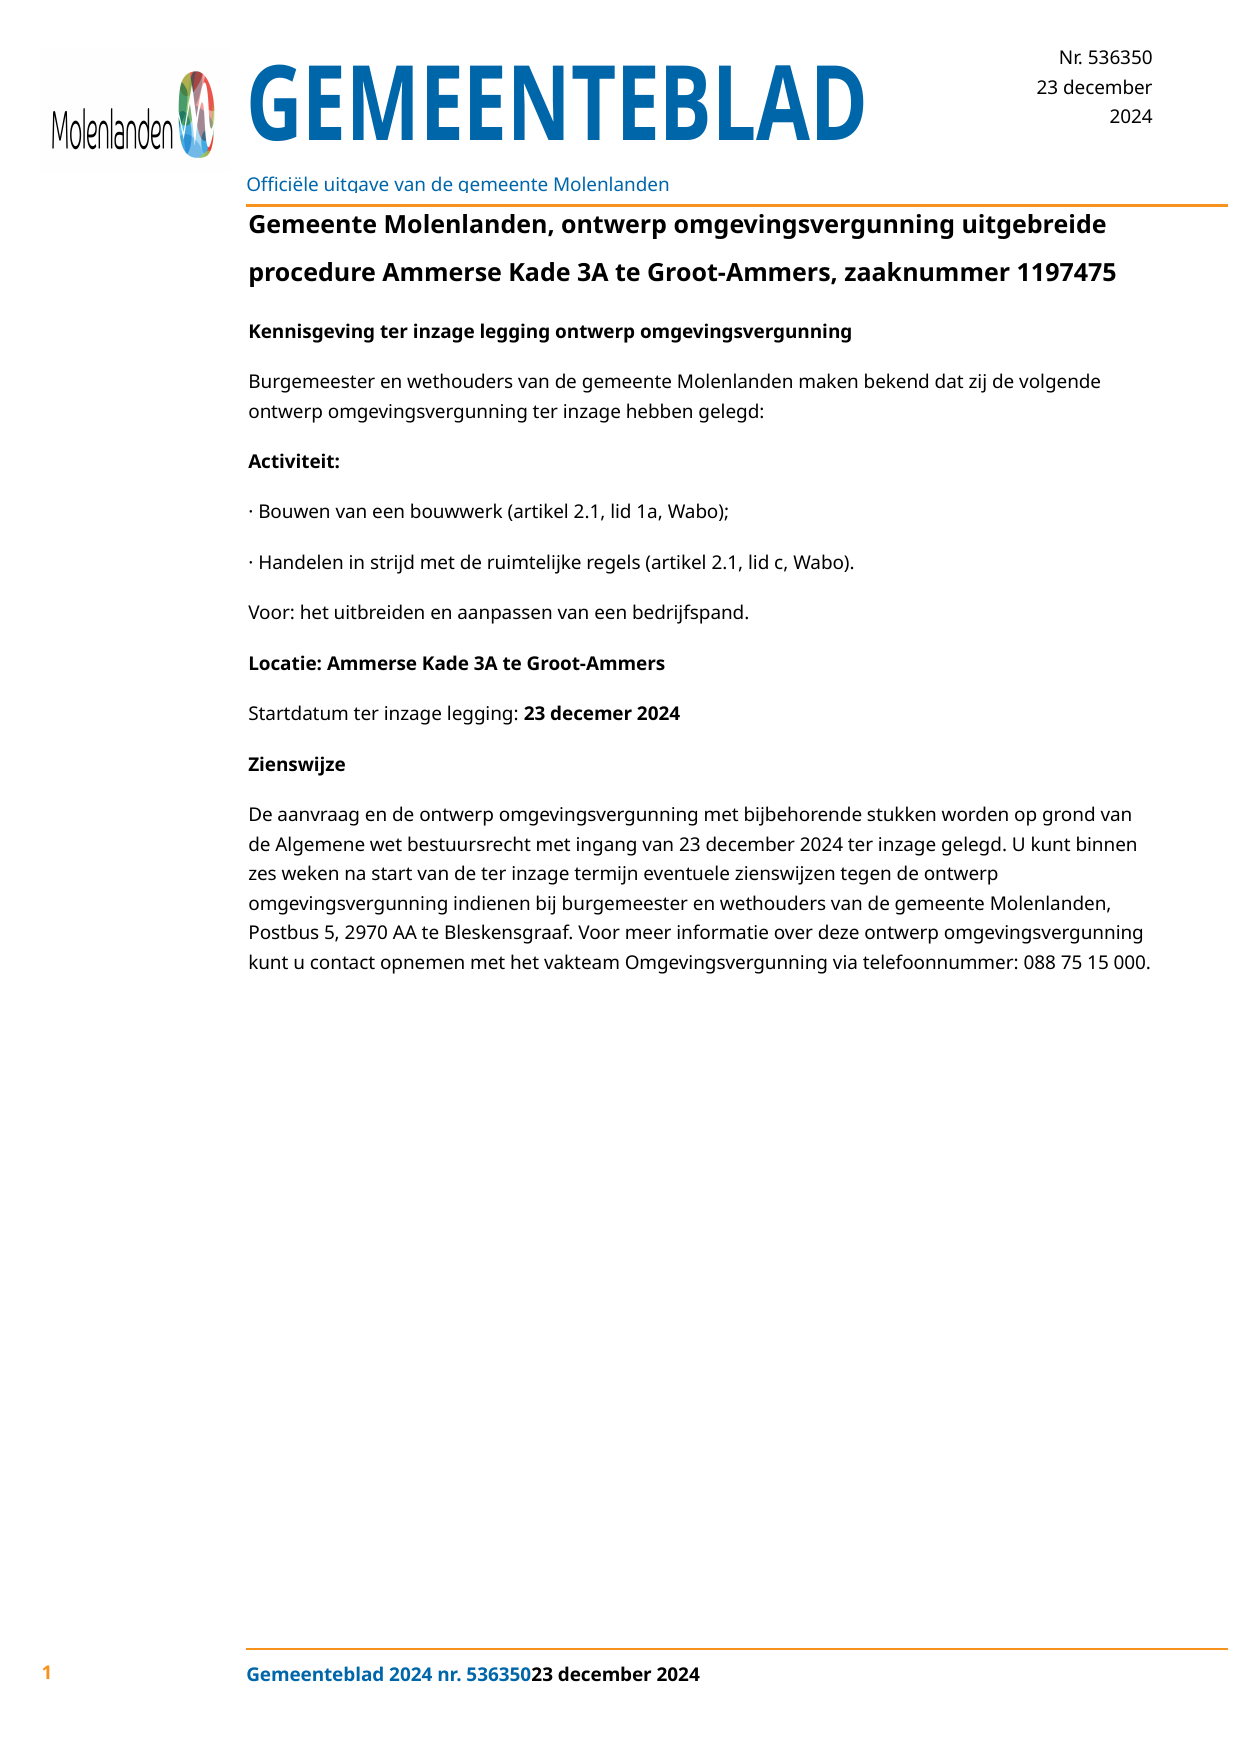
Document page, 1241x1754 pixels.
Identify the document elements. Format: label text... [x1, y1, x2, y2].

text Activiteit: [248, 448, 1152, 474]
text Locatie: Ammerse Kade 3A te Groot-Ammers [248, 650, 1152, 676]
text De aanvraag en de ontwerp omgevingsvergunning met bijbehorende stukken worden op grond van de Algemene wet bestuursrecht met ingang van 23 december 2024 ter inzage gelegd. U kunt binnen zes weken na start van de ter inzage termijn eventuele zienswijzen tegen de ontwerp omgevingsvergunning indienen bij burgemeester en wethouders van de gemeente Molenlanden, Postbus 5, 2970 AA te Bleskensgraaf. Voor meer informatie over deze ontwerp omgevingsvergunning kunt u contact opnemen met het vakteam Omgevingsvergunning via telefoonnummer: 088 75 15 000. [248, 801, 1152, 975]
text Gemeente Molenlanden, ontwerp omgevingsvergunning uitgebreide procedure Ammerse Kade 3A te Groot-Ammers, zaaknummer 1197475 [248, 207, 1152, 288]
text · Handelen in strijd met de ruimtelijke regels (artikel 2.1, lid c, Wabo). [248, 549, 1152, 575]
picture [41, 47, 231, 172]
text Startdatum ter inzage legging: 23 decemer 2024 [248, 700, 1152, 726]
text Kennisgeving ter inzage legging ontwerp omgevingsvergunning [248, 318, 1152, 344]
text · Bouwen van een bouwwerk (artikel 2.1, lid 1a, Wabo); [248, 499, 1152, 524]
text Voor: het uitbreiden en aanpassen van een bedrijfspand. [248, 599, 1152, 625]
text Burgemeester en wethouders van de gemeente Molenlanden maken bekend dat zij de volgende ontwerp omgevingsvergunning ter inzage hebben gelegd: [248, 368, 1152, 424]
text Zienswijze [248, 751, 1152, 777]
